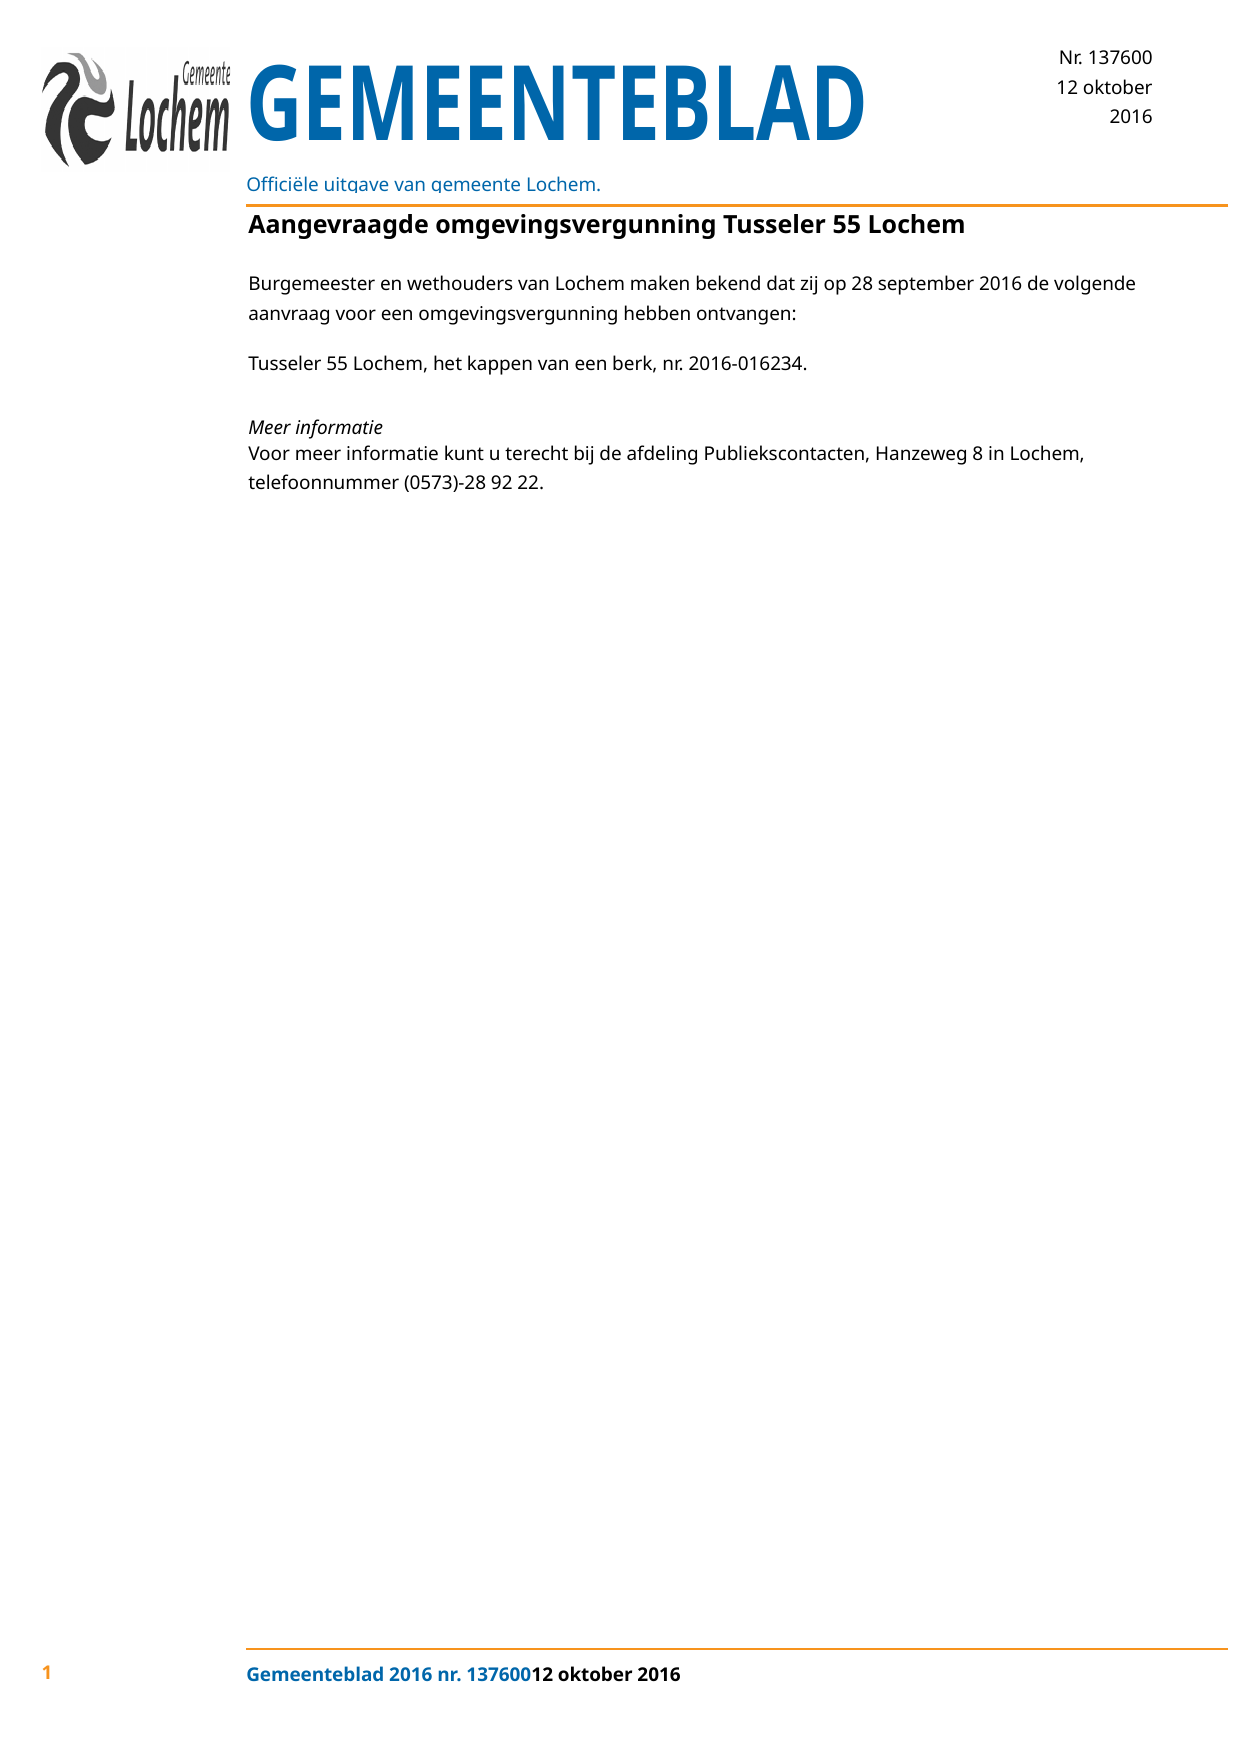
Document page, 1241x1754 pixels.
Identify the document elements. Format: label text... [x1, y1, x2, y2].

text Meer informatie [248, 414, 1152, 440]
text Tusseler 55 Lochem, het kappen van een berk, nr. 2016-016234. [248, 350, 1152, 376]
text Aangevraagde omgevingsvergunning Tusseler 55 Lochem [248, 207, 1152, 241]
text Burgemeester en wethouders van Lochem maken bekend dat zij op 28 september 2016 de volgende aanvraag voor een omgevingsvergunning hebben ontvangen: [248, 270, 1152, 326]
text Voor meer informatie kunt u terecht bij de afdeling Publiekscontacten, Hanzeweg 8 in Lochem, telefoonnummer (0573)-28 92 22. [248, 440, 1152, 495]
picture [41, 47, 231, 172]
